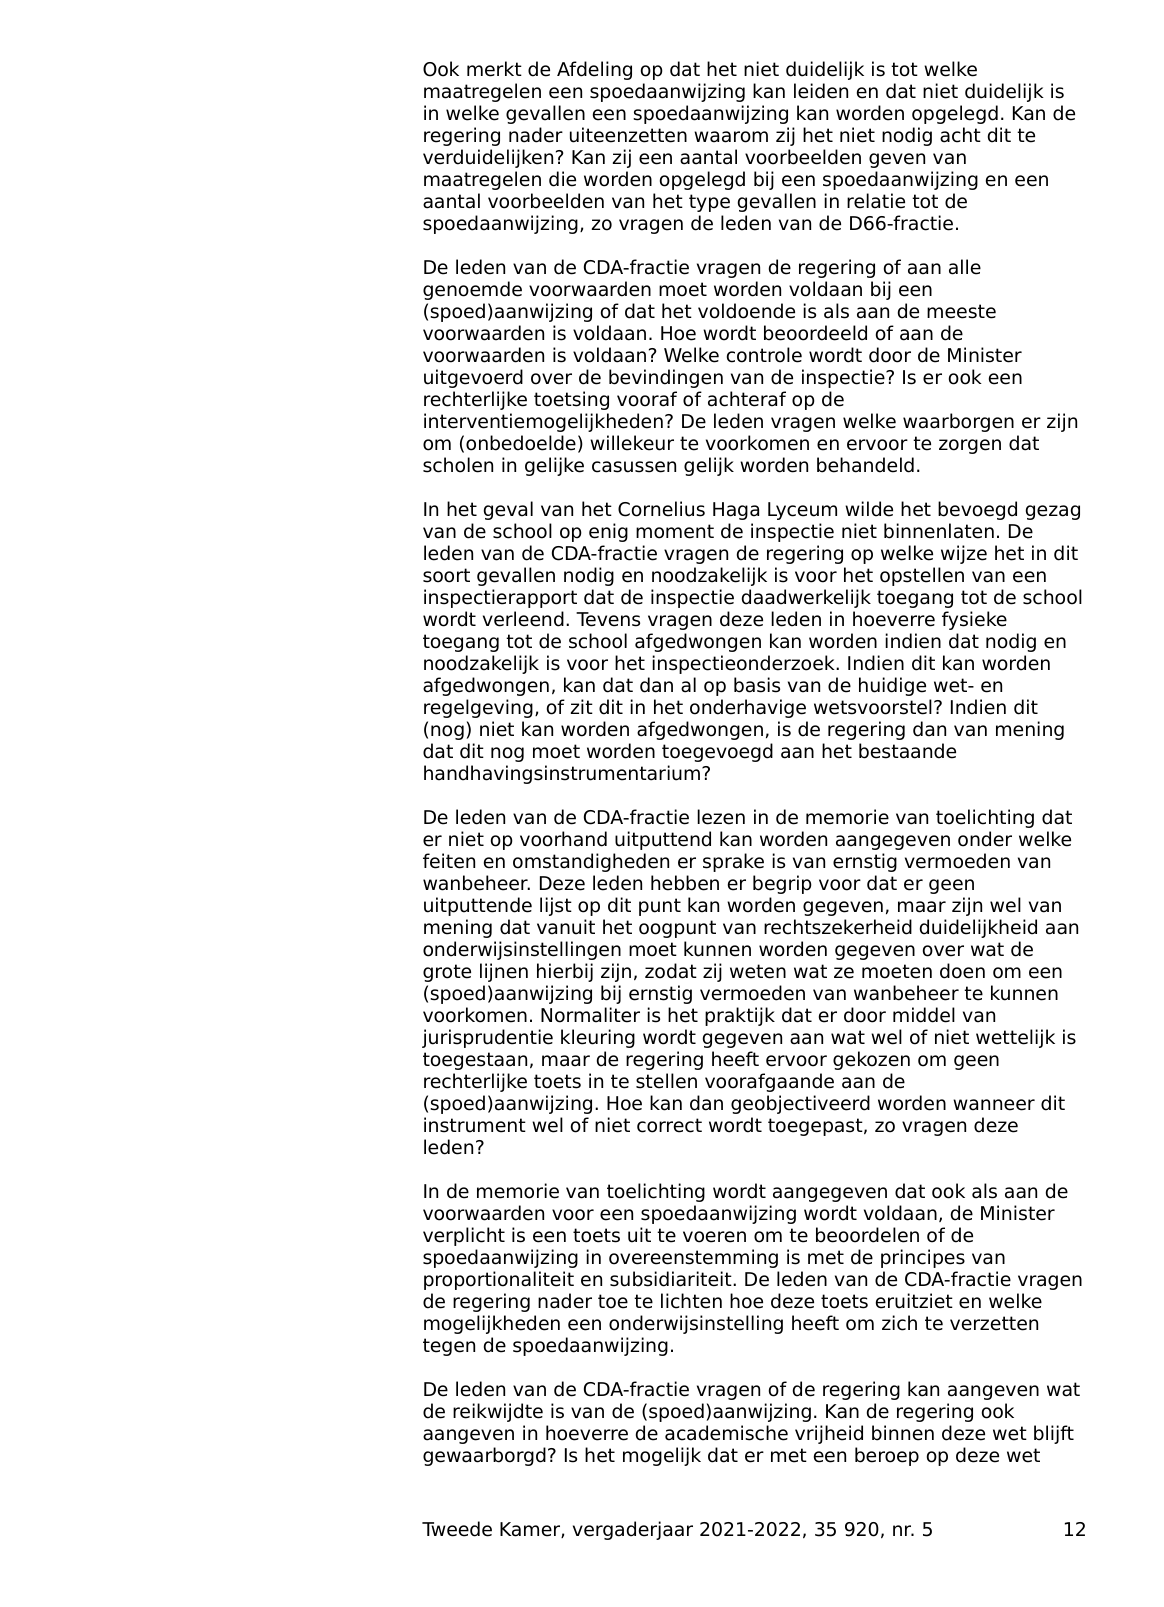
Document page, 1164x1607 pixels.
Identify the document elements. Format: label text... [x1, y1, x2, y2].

text In de memorie van toelichting wordt aangegeven dat ook als aan de voorwaarden voor een spoedaanwijzing wordt voldaan, de Minister verplicht is een toets uit te voeren om te beoordelen of de spoedaanwijzing in overeenstemming is met de principes van proportionaliteit en subsidiariteit. De leden van de CDA-fractie vragen de regering nader toe te lichten hoe deze toets eruitziet en welke mogelijkheden een onderwijsinstelling heeft om zich te verzetten tegen de spoedaanwijzing. [422, 1181, 1087, 1357]
text De leden van de CDA-fractie vragen of de regering kan aangeven wat de reikwijdte is van de (spoed)aanwijzing. Kan de regering ook aangeven in hoeverre de academische vrijheid binnen deze wet blijft gewaarborgd? Is het mogelijk dat er met een beroep op deze wet [422, 1379, 1087, 1467]
text De leden van de CDA-fractie vragen de regering of aan alle genoemde voorwaarden moet worden voldaan bij een (spoed)aanwijzing of dat het voldoende is als aan de meeste voorwaarden is voldaan. Hoe wordt beoordeeld of aan de voorwaarden is voldaan? Welke controle wordt door de Minister uitgevoerd over de bevindingen van de inspectie? Is er ook een rechterlijke toetsing vooraf of achteraf op de interventiemogelijkheden? De leden vragen welke waarborgen er zijn om (onbedoelde) willekeur te voorkomen en ervoor te zorgen dat scholen in gelijke casussen gelijk worden behandeld. [422, 257, 1087, 477]
text Ook merkt de Afdeling op dat het niet duidelijk is tot welke maatregelen een spoedaanwijzing kan leiden en dat niet duidelijk is in welke gevallen een spoedaanwijzing kan worden opgelegd. Kan de regering nader uiteenzetten waarom zij het niet nodig acht dit te verduidelijken? Kan zij een aantal voorbeelden geven van maatregelen die worden opgelegd bij een spoedaanwijzing en een aantal voorbeelden van het type gevallen in relatie tot de spoedaanwijzing, zo vragen de leden van de D66-fractie. [422, 59, 1087, 235]
text De leden van de CDA-fractie lezen in de memorie van toelichting dat er niet op voorhand uitputtend kan worden aangegeven onder welke feiten en omstandigheden er sprake is van ernstig vermoeden van wanbeheer. Deze leden hebben er begrip voor dat er geen uitputtende lijst op dit punt kan worden gegeven, maar zijn wel van mening dat vanuit het oogpunt van rechtszekerheid duidelijkheid aan onderwijsinstellingen moet kunnen worden gegeven over wat de grote lijnen hierbij zijn, zodat zij weten wat ze moeten doen om een (spoed)aanwijzing bij ernstig vermoeden van wanbeheer te kunnen voorkomen. Normaliter is het praktijk dat er door middel van jurisprudentie kleuring wordt gegeven aan wat wel of niet wettelijk is toegestaan, maar de regering heeft ervoor gekozen om geen rechterlijke toets in te stellen voorafgaande aan de (spoed)aanwijzing. Hoe kan dan geobjectiveerd worden wanneer dit instrument wel of niet correct wordt toegepast, zo vragen deze leden? [422, 807, 1087, 1159]
text In het geval van het Cornelius Haga Lyceum wilde het bevoegd gezag van de school op enig moment de inspectie niet binnenlaten. De leden van de CDA-fractie vragen de regering op welke wijze het in dit soort gevallen nodig en noodzakelijk is voor het opstellen van een inspectierapport dat de inspectie daadwerkelijk toegang tot de school wordt verleend. Tevens vragen deze leden in hoeverre fysieke toegang tot de school afgedwongen kan worden indien dat nodig en noodzakelijk is voor het inspectieonderzoek. Indien dit kan worden afgedwongen, kan dat dan al op basis van de huidige wet- en regelgeving, of zit dit in het onderhavige wetsvoorstel? Indien dit (nog) niet kan worden afgedwongen, is de regering dan van mening dat dit nog moet worden toegevoegd aan het bestaande handhavingsinstrumentarium? [422, 499, 1087, 785]
